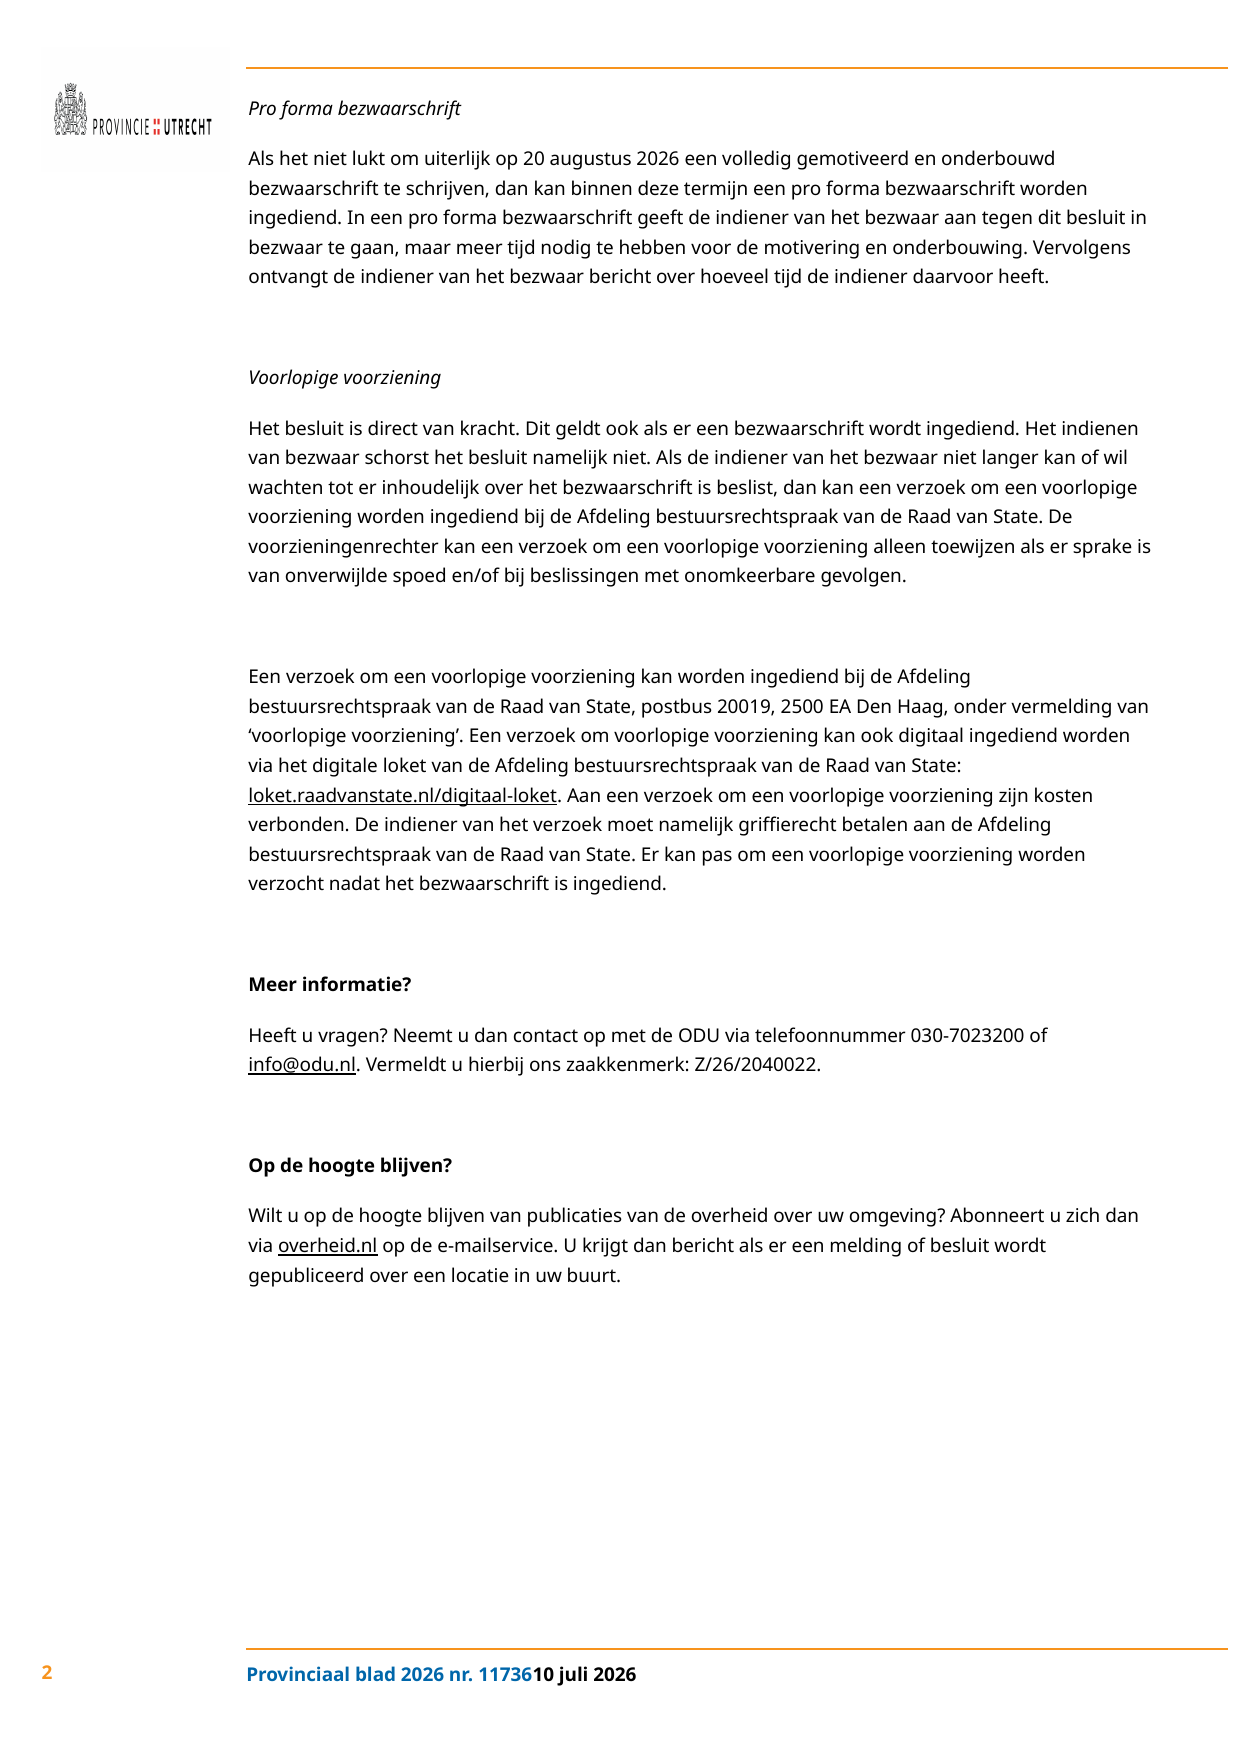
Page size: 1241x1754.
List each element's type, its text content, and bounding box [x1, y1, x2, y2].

picture [41, 47, 231, 172]
text Een verzoek om een voorlopige voorziening kan worden ingediend bij de Afdeling bestuursrechtspraak van de Raad van State, postbus 20019, 2500 EA Den Haag, onder vermelding van ‘voorlopige voorziening’. Een verzoek om voorlopige voorziening kan ook digitaal ingediend worden via het digitale loket van de Afdeling bestuursrechtspraak van de Raad van State: loket.raadvanstate.nl/digitaal-loket. Aan een verzoek om een voorlopige voorziening zijn kosten verbonden. De indiener van het verzoek moet namelijk griffierecht betalen aan de Afdeling bestuursrechtspraak van de Raad van State. Er kan pas om een voorlopige voorziening worden verzocht nadat het bezwaarschrift is ingediend. [248, 663, 1152, 896]
text Wilt u op de hoogte blijven van publicaties van de overheid over uw omgeving? Abonneert u zich dan via overheid.nl op de e-mailservice. U krijgt dan bericht als er een melding of besluit wordt gepubliceerd over een locatie in uw buurt. [248, 1203, 1152, 1288]
text Pro forma bezwaarschrift [248, 95, 1152, 121]
text Heeft u vragen? Neemt u dan contact op met de ODU via telefoonnummer 030-7023200 of info@odu.nl. Vermeldt u hierbij ons zaakkenmerk: Z/26/2040022. [248, 1022, 1152, 1077]
text Als het niet lukt om uiterlijk op 20 augustus 2026 een volledig gemotiveerd en onderbouwd bezwaarschrift te schrijven, dan kan binnen deze termijn een pro forma bezwaarschrift worden ingediend. In een pro forma bezwaarschrift geeft de indiener van het bezwaar aan tegen dit besluit in bezwaar te gaan, maar meer tijd nodig te hebben voor de motivering en onderbouwing. Vervolgens ontvangt de indiener van het bezwaar bericht over hoeveel tijd de indiener daarvoor heeft. [248, 145, 1152, 289]
text Voorlopige voorziening [248, 364, 1152, 390]
text Het besluit is direct van kracht. Dit geldt ook als er een bezwaarschrift wordt ingediend. Het indienen van bezwaar schorst het besluit namelijk niet. Als de indiener van het bezwaar niet langer kan of wil wachten tot er inhoudelijk over het bezwaarschrift is beslist, dan kan een verzoek om een voorlopige voorziening worden ingediend bij de Afdeling bestuursrechtspraak van de Raad van State. De voorzieningenrechter kan een verzoek om een voorlopige voorziening alleen toewijzen als er sprake is van onverwijlde spoed en/of bij beslissingen met onomkeerbare gevolgen. [248, 415, 1152, 588]
text Op de hoogte blijven? [248, 1152, 1152, 1178]
text Meer informatie? [248, 971, 1152, 997]
